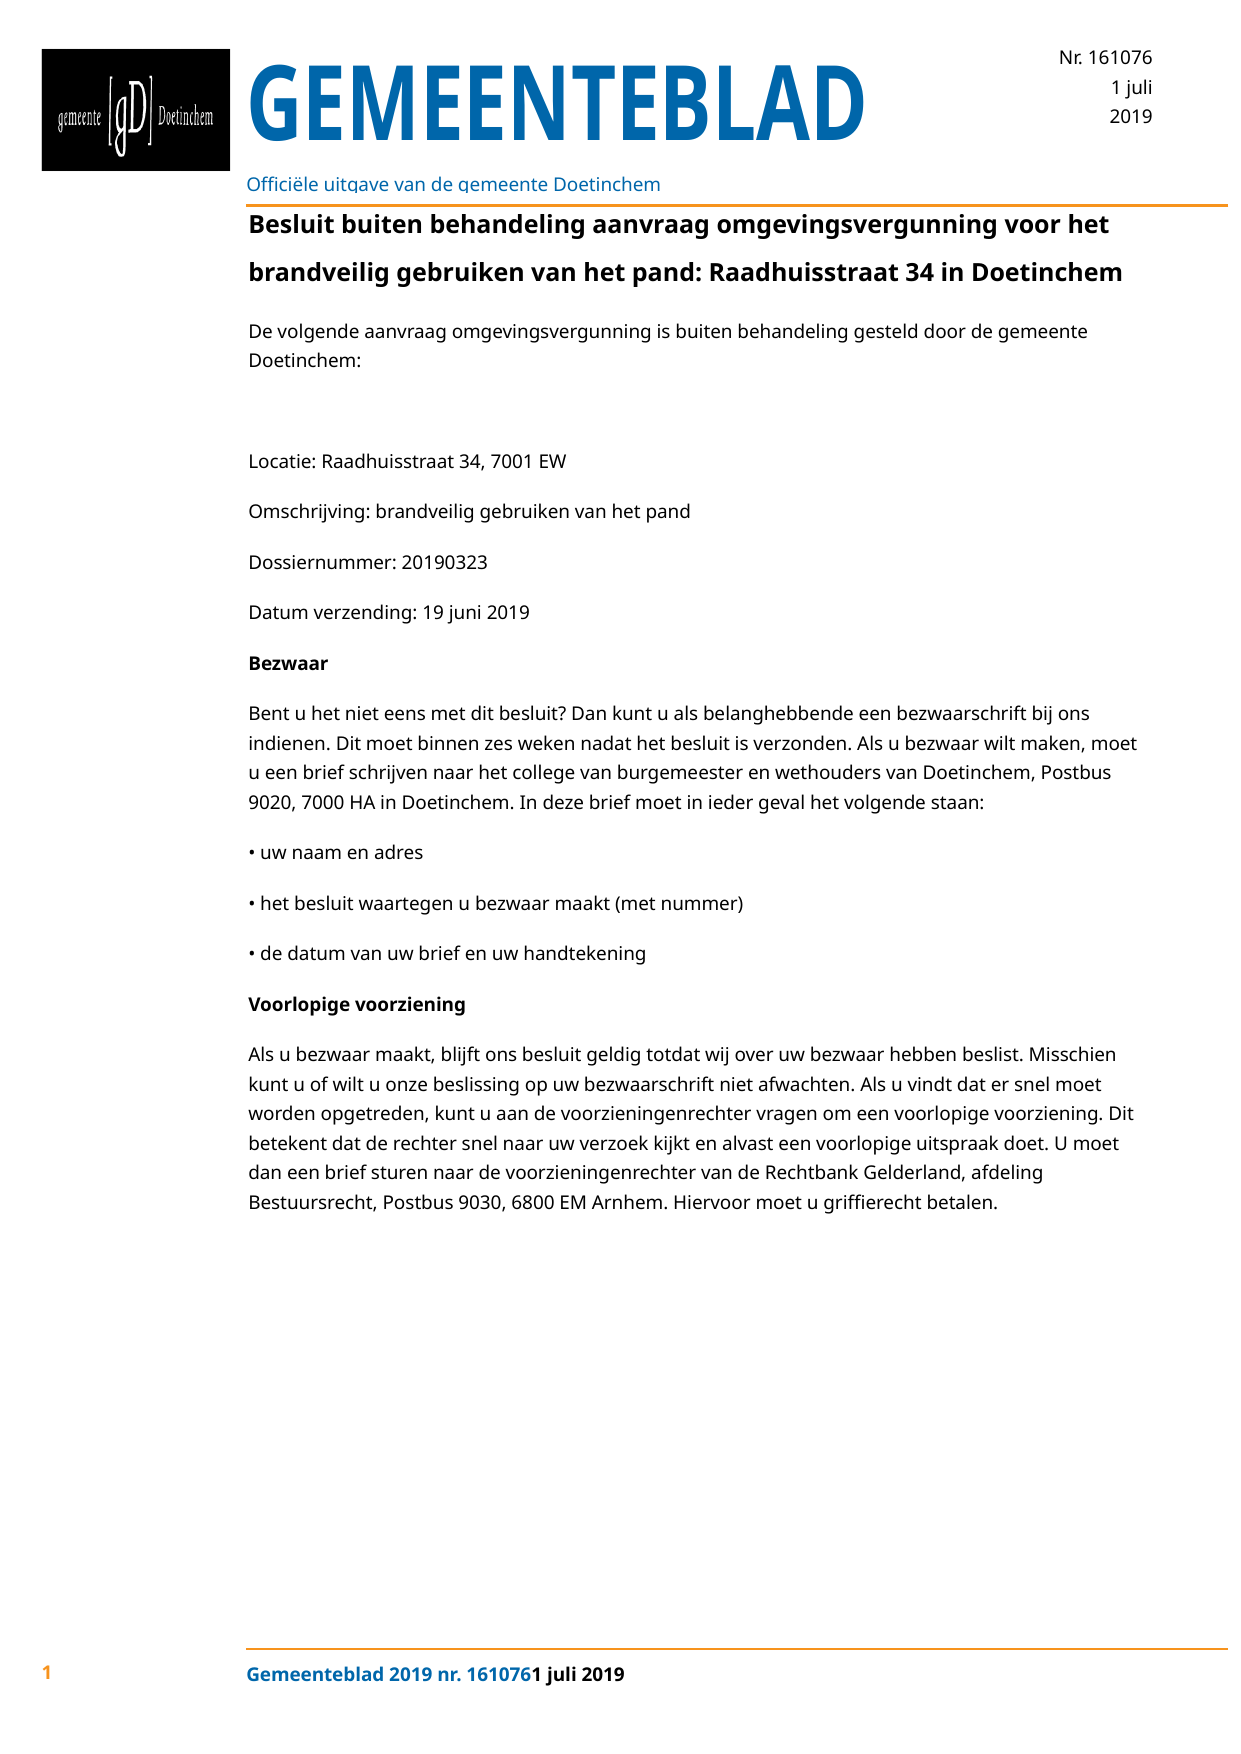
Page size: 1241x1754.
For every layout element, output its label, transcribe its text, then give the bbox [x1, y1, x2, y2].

picture [41, 47, 231, 172]
text • uw naam en adres [248, 839, 1152, 865]
text De volgende aanvraag omgevingsvergunning is buiten behandeling gesteld door de gemeente Doetinchem: [248, 318, 1152, 373]
text • het besluit waartegen u bezwaar maakt (met nummer) [248, 890, 1152, 916]
text Als u bezwaar maakt, blijft ons besluit geldig totdat wij over uw bezwaar hebben beslist. Misschien kunt u of wilt u onze beslissing op uw bezwaarschrift niet afwachten. Als u vindt dat er snel moet worden opgetreden, kunt u aan de voorzieningenrechter vragen om een voorlopige voorziening. Dit betekent dat de rechter snel naar uw verzoek kijkt en alvast een voorlopige uitspraak doet. U moet dan een brief sturen naar de voorzieningenrechter van de Rechtbank Gelderland, afdeling Bestuursrecht, Postbus 9030, 6800 EM Arnhem. Hiervoor moet u griffierecht betalen. [248, 1041, 1152, 1215]
text • de datum van uw brief en uw handtekening [248, 940, 1152, 966]
text Locatie: Raadhuisstraat 34, 7001 EW [248, 448, 1152, 474]
text Bent u het niet eens met dit besluit? Dan kunt u als belanghebbende een bezwaarschrift bij ons indienen. Dit moet binnen zes weken nadat het besluit is verzonden. Als u bezwaar wilt maken, moet u een brief schrijven naar het college van burgemeester en wethouders van Doetinchem, Postbus 9020, 7000 HA in Doetinchem. In deze brief moet in ieder geval het volgende staan: [248, 700, 1152, 815]
text Omschrijving: brandveilig gebruiken van het pand [248, 499, 1152, 524]
text Voorlopige voorziening [248, 991, 1152, 1017]
text Dossiernummer: 20190323 [248, 549, 1152, 575]
text Bezwaar [248, 650, 1152, 676]
text Besluit buiten behandeling aanvraag omgevingsvergunning voor het brandveilig gebruiken van het pand: Raadhuisstraat 34 in Doetinchem [248, 207, 1152, 288]
text Datum verzending: 19 juni 2019 [248, 599, 1152, 625]
